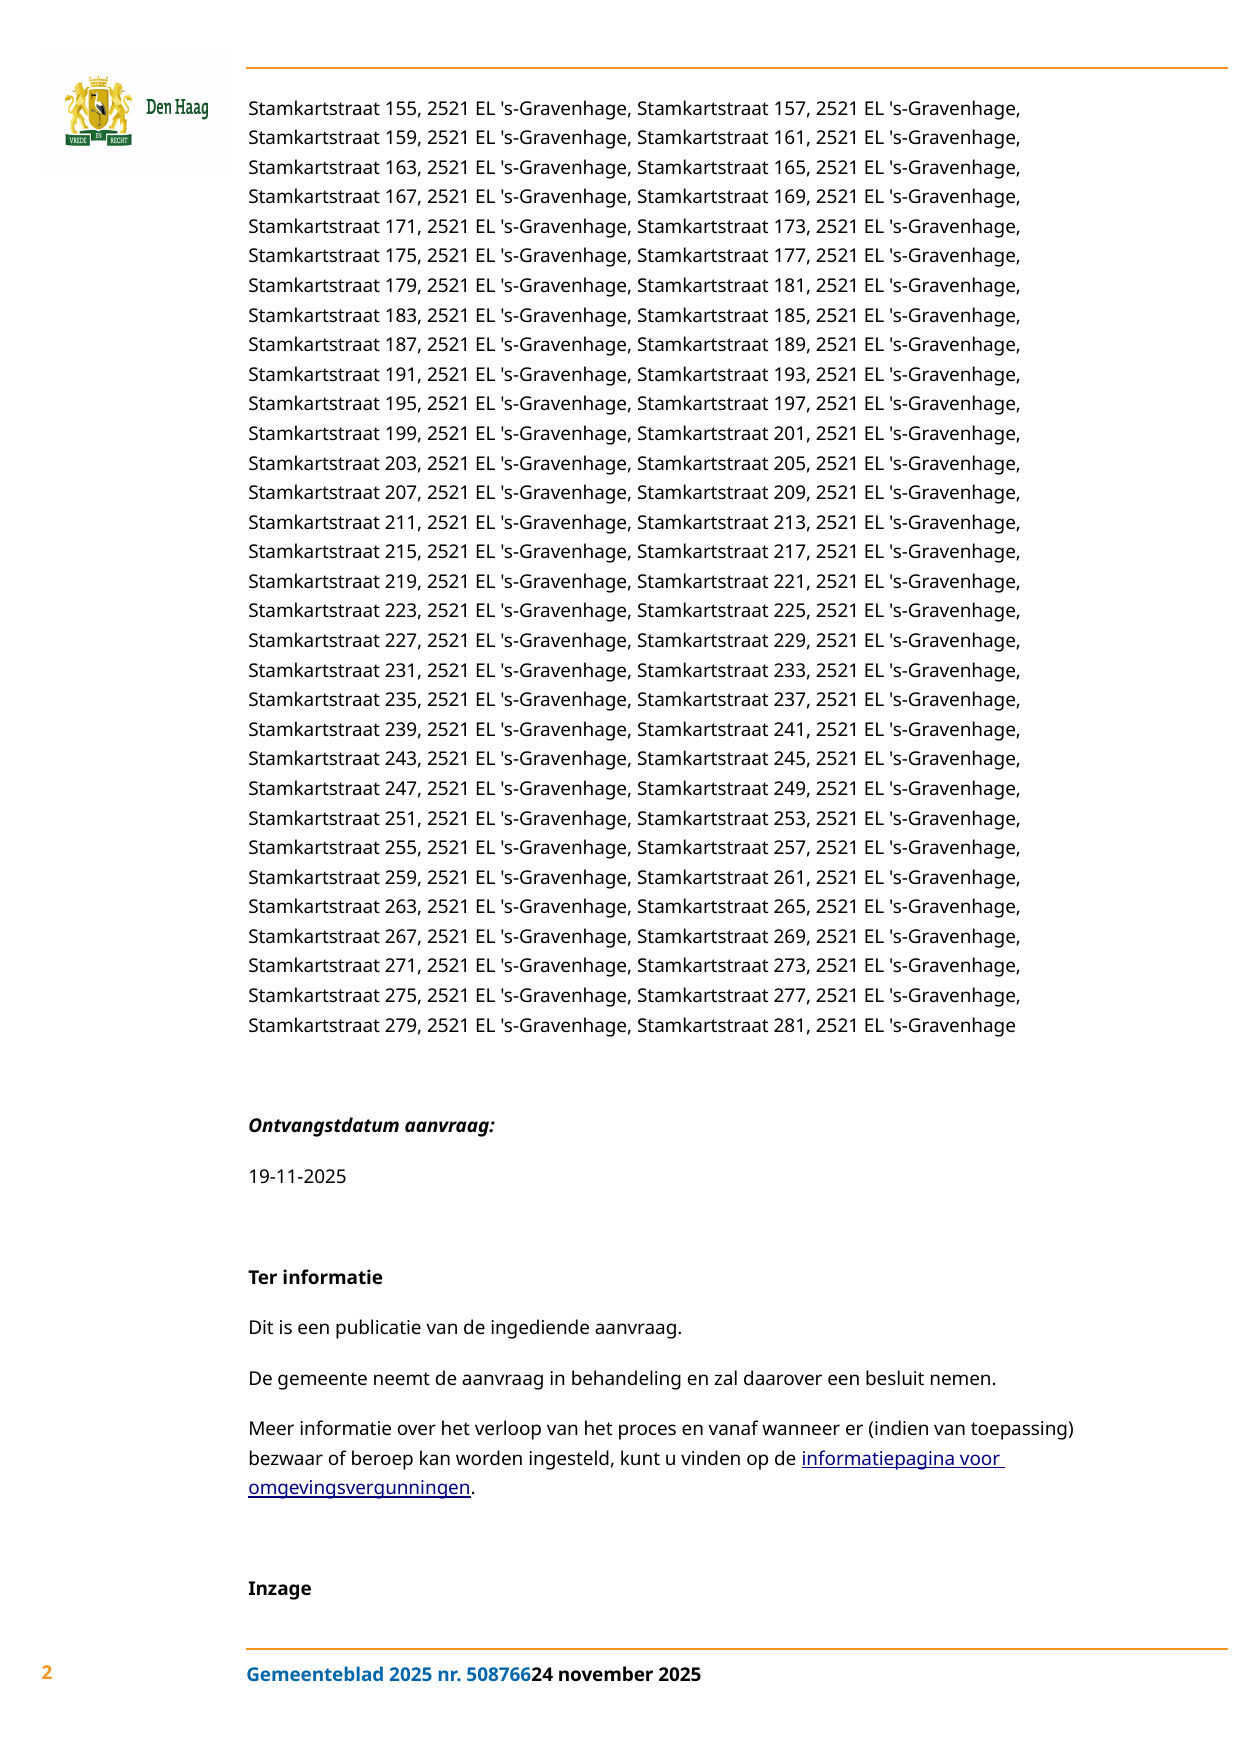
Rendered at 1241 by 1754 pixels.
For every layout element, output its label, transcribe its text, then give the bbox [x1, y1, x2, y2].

text Dit is een publicatie van de ingediende aanvraag. [248, 1314, 1152, 1340]
text Stamkartstraat 155, 2521 EL 's-Gravenhage, Stamkartstraat 157, 2521 EL 's-Gravenhage, Stamkartstraat 159, 2521 EL 's-Gravenhage, Stamkartstraat 161, 2521 EL 's-Gravenhage, Stamkartstraat 163, 2521 EL 's-Gravenhage, Stamkartstraat 165, 2521 EL 's-Gravenhage, Stamkartstraat 167, 2521 EL 's-Gravenhage, Stamkartstraat 169, 2521 EL 's-Gravenhage, Stamkartstraat 171, 2521 EL 's-Gravenhage, Stamkartstraat 173, 2521 EL 's-Gravenhage, Stamkartstraat 175, 2521 EL 's-Gravenhage, Stamkartstraat 177, 2521 EL 's-Gravenhage, Stamkartstraat 179, 2521 EL 's-Gravenhage, Stamkartstraat 181, 2521 EL 's-Gravenhage, Stamkartstraat 183, 2521 EL 's-Gravenhage, Stamkartstraat 185, 2521 EL 's-Gravenhage, Stamkartstraat 187, 2521 EL 's-Gravenhage, Stamkartstraat 189, 2521 EL 's-Gravenhage, Stamkartstraat 191, 2521 EL 's-Gravenhage, Stamkartstraat 193, 2521 EL 's-Gravenhage, Stamkartstraat 195, 2521 EL 's-Gravenhage, Stamkartstraat 197, 2521 EL 's-Gravenhage, Stamkartstraat 199, 2521 EL 's-Gravenhage, Stamkartstraat 201, 2521 EL 's-Gravenhage, Stamkartstraat 203, 2521 EL 's-Gravenhage, Stamkartstraat 205, 2521 EL 's-Gravenhage, Stamkartstraat 207, 2521 EL 's-Gravenhage, Stamkartstraat 209, 2521 EL 's-Gravenhage, Stamkartstraat 211, 2521 EL 's-Gravenhage, Stamkartstraat 213, 2521 EL 's-Gravenhage, Stamkartstraat 215, 2521 EL 's-Gravenhage, Stamkartstraat 217, 2521 EL 's-Gravenhage, Stamkartstraat 219, 2521 EL 's-Gravenhage, Stamkartstraat 221, 2521 EL 's-Gravenhage, Stamkartstraat 223, 2521 EL 's-Gravenhage, Stamkartstraat 225, 2521 EL 's-Gravenhage, Stamkartstraat 227, 2521 EL 's-Gravenhage, Stamkartstraat 229, 2521 EL 's-Gravenhage, Stamkartstraat 231, 2521 EL 's-Gravenhage, Stamkartstraat 233, 2521 EL 's-Gravenhage, Stamkartstraat 235, 2521 EL 's-Gravenhage, Stamkartstraat 237, 2521 EL 's-Gravenhage, Stamkartstraat 239, 2521 EL 's-Gravenhage, Stamkartstraat 241, 2521 EL 's-Gravenhage, Stamkartstraat 243, 2521 EL 's-Gravenhage, Stamkartstraat 245, 2521 EL 's-Gravenhage, Stamkartstraat 247, 2521 EL 's-Gravenhage, Stamkartstraat 249, 2521 EL 's-Gravenhage, Stamkartstraat 251, 2521 EL 's-Gravenhage, Stamkartstraat 253, 2521 EL 's-Gravenhage, Stamkartstraat 255, 2521 EL 's-Gravenhage, Stamkartstraat 257, 2521 EL 's-Gravenhage, Stamkartstraat 259, 2521 EL 's-Gravenhage, Stamkartstraat 261, 2521 EL 's-Gravenhage, Stamkartstraat 263, 2521 EL 's-Gravenhage, Stamkartstraat 265, 2521 EL 's-Gravenhage, Stamkartstraat 267, 2521 EL 's-Gravenhage, Stamkartstraat 269, 2521 EL 's-Gravenhage, Stamkartstraat 271, 2521 EL 's-Gravenhage, Stamkartstraat 273, 2521 EL 's-Gravenhage, Stamkartstraat 275, 2521 EL 's-Gravenhage, Stamkartstraat 277, 2521 EL 's-Gravenhage, Stamkartstraat 279, 2521 EL 's-Gravenhage, Stamkartstraat 281, 2521 EL 's-Gravenhage [248, 95, 1152, 1038]
text Ter informatie [248, 1264, 1152, 1290]
text Meer informatie over het verloop van het proces en vanaf wanneer er (indien van toepassing) bezwaar of beroep kan worden ingesteld, kunt u vinden op de informatiepagina voor omgevingsvergunningen. [248, 1415, 1152, 1500]
text Inzage [248, 1575, 1152, 1601]
text Ontvangstdatum aanvraag: [248, 1113, 1152, 1138]
text De gemeente neemt de aanvraag in behandeling en zal daarover een besluit nemen. [248, 1365, 1152, 1391]
text 19-11-2025 [248, 1163, 1152, 1189]
picture [41, 47, 231, 172]
